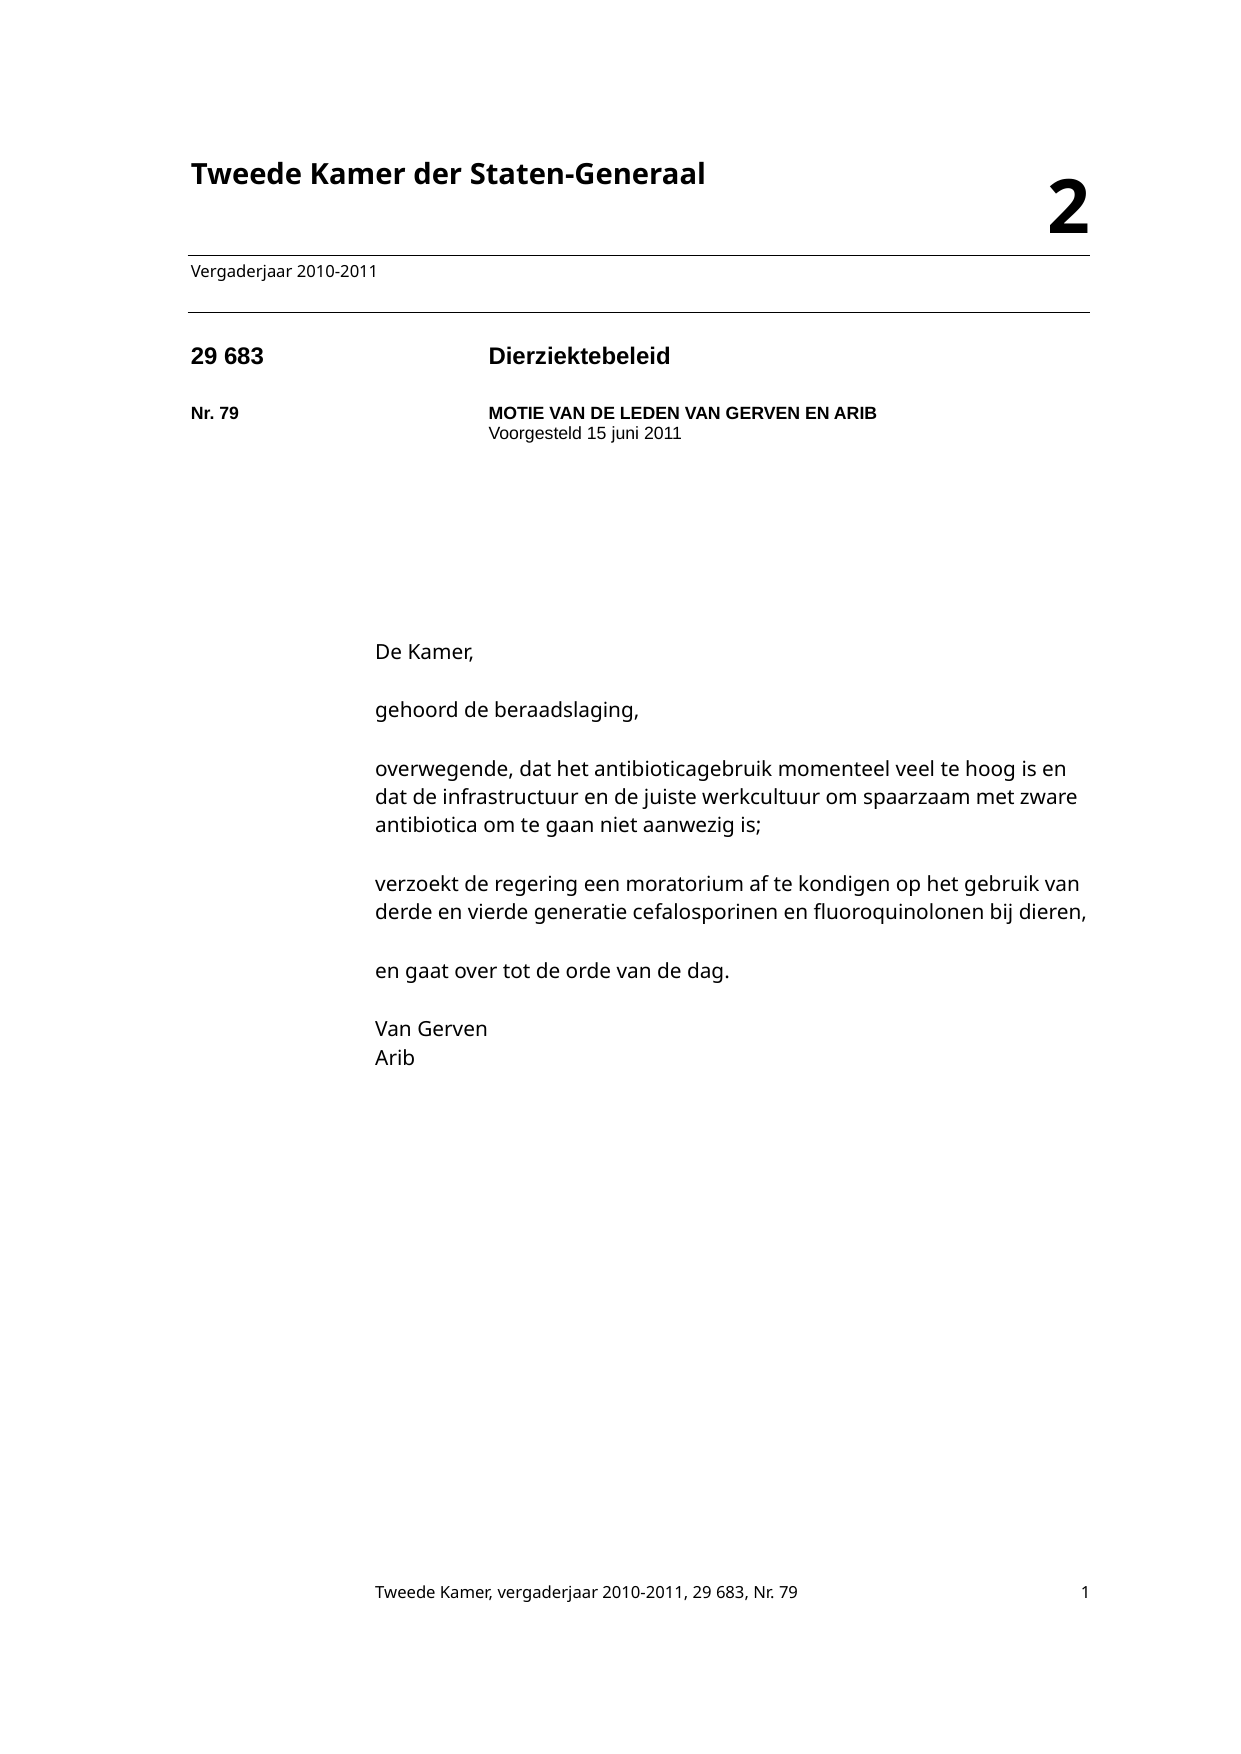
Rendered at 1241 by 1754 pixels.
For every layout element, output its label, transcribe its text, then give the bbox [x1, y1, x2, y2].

text overwegende, dat het antibioticagebruik momenteel veel te hoog is en dat de infrastructuur en de juiste werkcultuur om spaarzaam met zware antibiotica om te gaan niet aanwezig is; [375, 754, 1090, 839]
table_cell MOTIE VAN DE LEDEN VAN GERVEN EN ARIB Voorgesteld 15 juni 2011 [485, 399, 1090, 518]
table_cell 29 683 [188, 339, 485, 399]
text en gaat over tot de orde van de dag. [375, 956, 1090, 984]
table_header 2 [910, 150, 1090, 255]
table_cell Dierziektebeleid [485, 339, 1090, 399]
text gehoord de beraadslaging, [375, 695, 1090, 724]
table_header Tweede Kamer der Staten-Generaal [188, 150, 909, 255]
text De Kamer, [375, 637, 1090, 665]
text Van Gerven [375, 1014, 1090, 1043]
table_cell [485, 256, 1090, 312]
table_cell Nr. 79 [188, 399, 485, 518]
table_cell Vergaderjaar 2010-2011 [188, 256, 485, 312]
text verzoekt de regering een moratorium af te kondigen op het gebruik van derde en vierde generatie cefalosporinen en fluoroquinolonen bij dieren, [375, 869, 1090, 926]
text Arib [375, 1043, 1090, 1071]
table_cell [485, 313, 1090, 339]
table_cell [188, 313, 485, 339]
